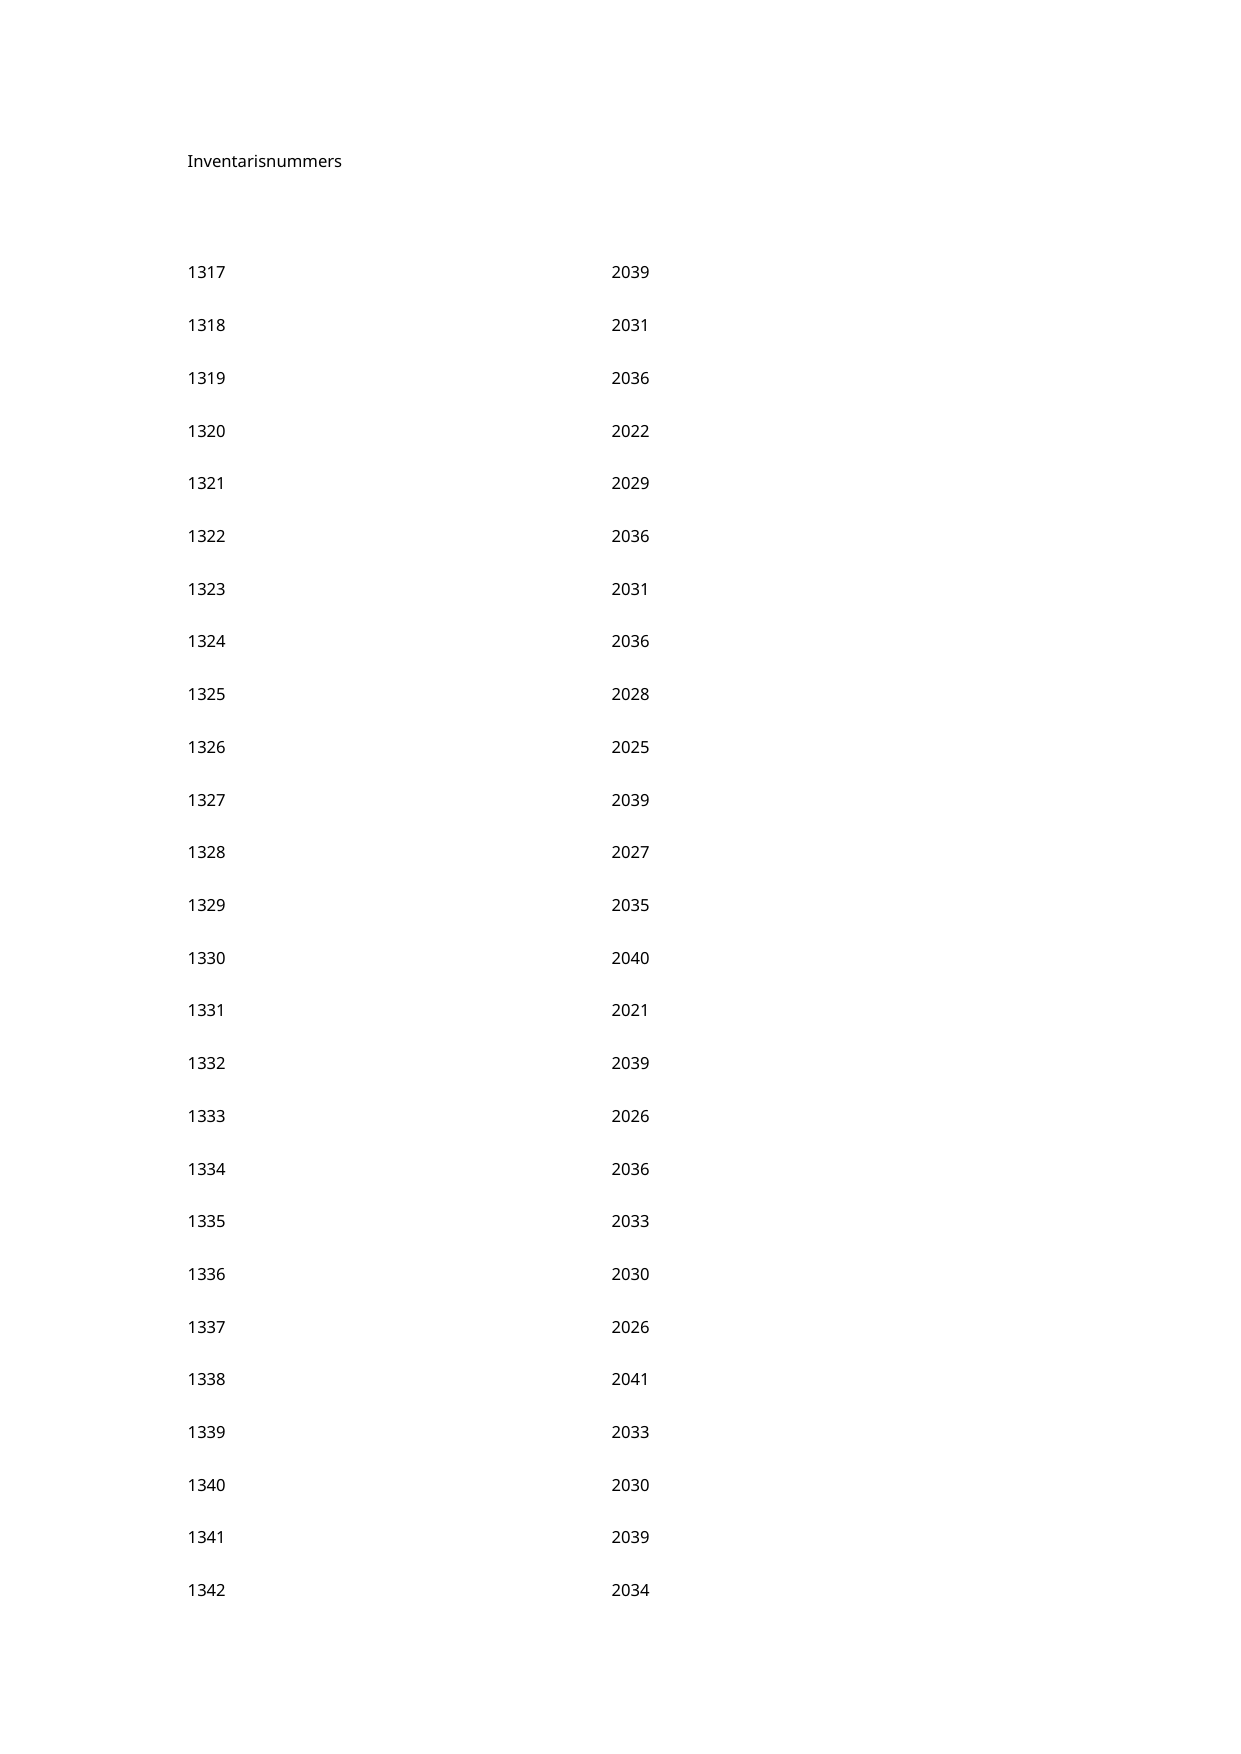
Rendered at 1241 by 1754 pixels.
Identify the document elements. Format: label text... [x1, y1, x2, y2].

table_cell [188, 209, 611, 261]
table_cell 1338 [188, 1368, 611, 1421]
table_cell 1323 [188, 578, 611, 630]
table_cell 1330 [188, 946, 611, 999]
table_cell 2036 [611, 367, 1053, 419]
table_cell 2036 [611, 1157, 1053, 1210]
table_cell 1329 [188, 894, 611, 946]
table_cell 1318 [188, 314, 611, 367]
table_cell 1337 [188, 1315, 611, 1368]
table_cell 1342 [188, 1579, 611, 1602]
table_cell 1322 [188, 525, 611, 577]
table_cell 1328 [188, 841, 611, 894]
table_cell 2026 [611, 1105, 1053, 1157]
table_cell 2040 [611, 946, 1053, 999]
table_cell 1324 [188, 630, 611, 683]
table_cell 2039 [611, 261, 1053, 314]
table_cell 2033 [611, 1421, 1053, 1473]
table_cell 2030 [611, 1474, 1053, 1526]
table_cell [611, 209, 1053, 261]
table_cell 1331 [188, 999, 611, 1052]
table_cell 2036 [611, 630, 1053, 683]
table_cell 2039 [611, 1526, 1053, 1579]
table_cell 1340 [188, 1474, 611, 1526]
table_cell 1332 [188, 1052, 611, 1104]
table_cell 2033 [611, 1210, 1053, 1263]
table_cell 1326 [188, 736, 611, 788]
table_cell 1339 [188, 1421, 611, 1473]
table_cell 1336 [188, 1263, 611, 1315]
table_cell 2025 [611, 736, 1053, 788]
table_cell 2036 [611, 525, 1053, 577]
table_cell 1321 [188, 472, 611, 525]
table_cell 2027 [611, 841, 1053, 894]
table_cell 1341 [188, 1526, 611, 1579]
table_cell 2035 [611, 894, 1053, 946]
table_cell 1325 [188, 683, 611, 736]
table_cell 1319 [188, 367, 611, 419]
table_cell 2029 [611, 472, 1053, 525]
table_cell 2034 [611, 1579, 1053, 1602]
table_cell 2021 [611, 999, 1053, 1052]
table_cell 2031 [611, 578, 1053, 630]
table_cell 2031 [611, 314, 1053, 367]
table_cell 2041 [611, 1368, 1053, 1421]
table_header [611, 150, 1053, 208]
table_cell 2030 [611, 1263, 1053, 1315]
table_cell 1320 [188, 419, 611, 472]
table_cell 2026 [611, 1315, 1053, 1368]
table_cell 1327 [188, 788, 611, 841]
table_cell 1317 [188, 261, 611, 314]
table_cell 2039 [611, 1052, 1053, 1104]
table_cell 2039 [611, 788, 1053, 841]
table_cell 2028 [611, 683, 1053, 736]
table_cell 1333 [188, 1105, 611, 1157]
table_cell 1335 [188, 1210, 611, 1263]
table_header Inventarisnummers [188, 150, 611, 208]
table_cell 2022 [611, 419, 1053, 472]
table_cell 1334 [188, 1157, 611, 1210]
